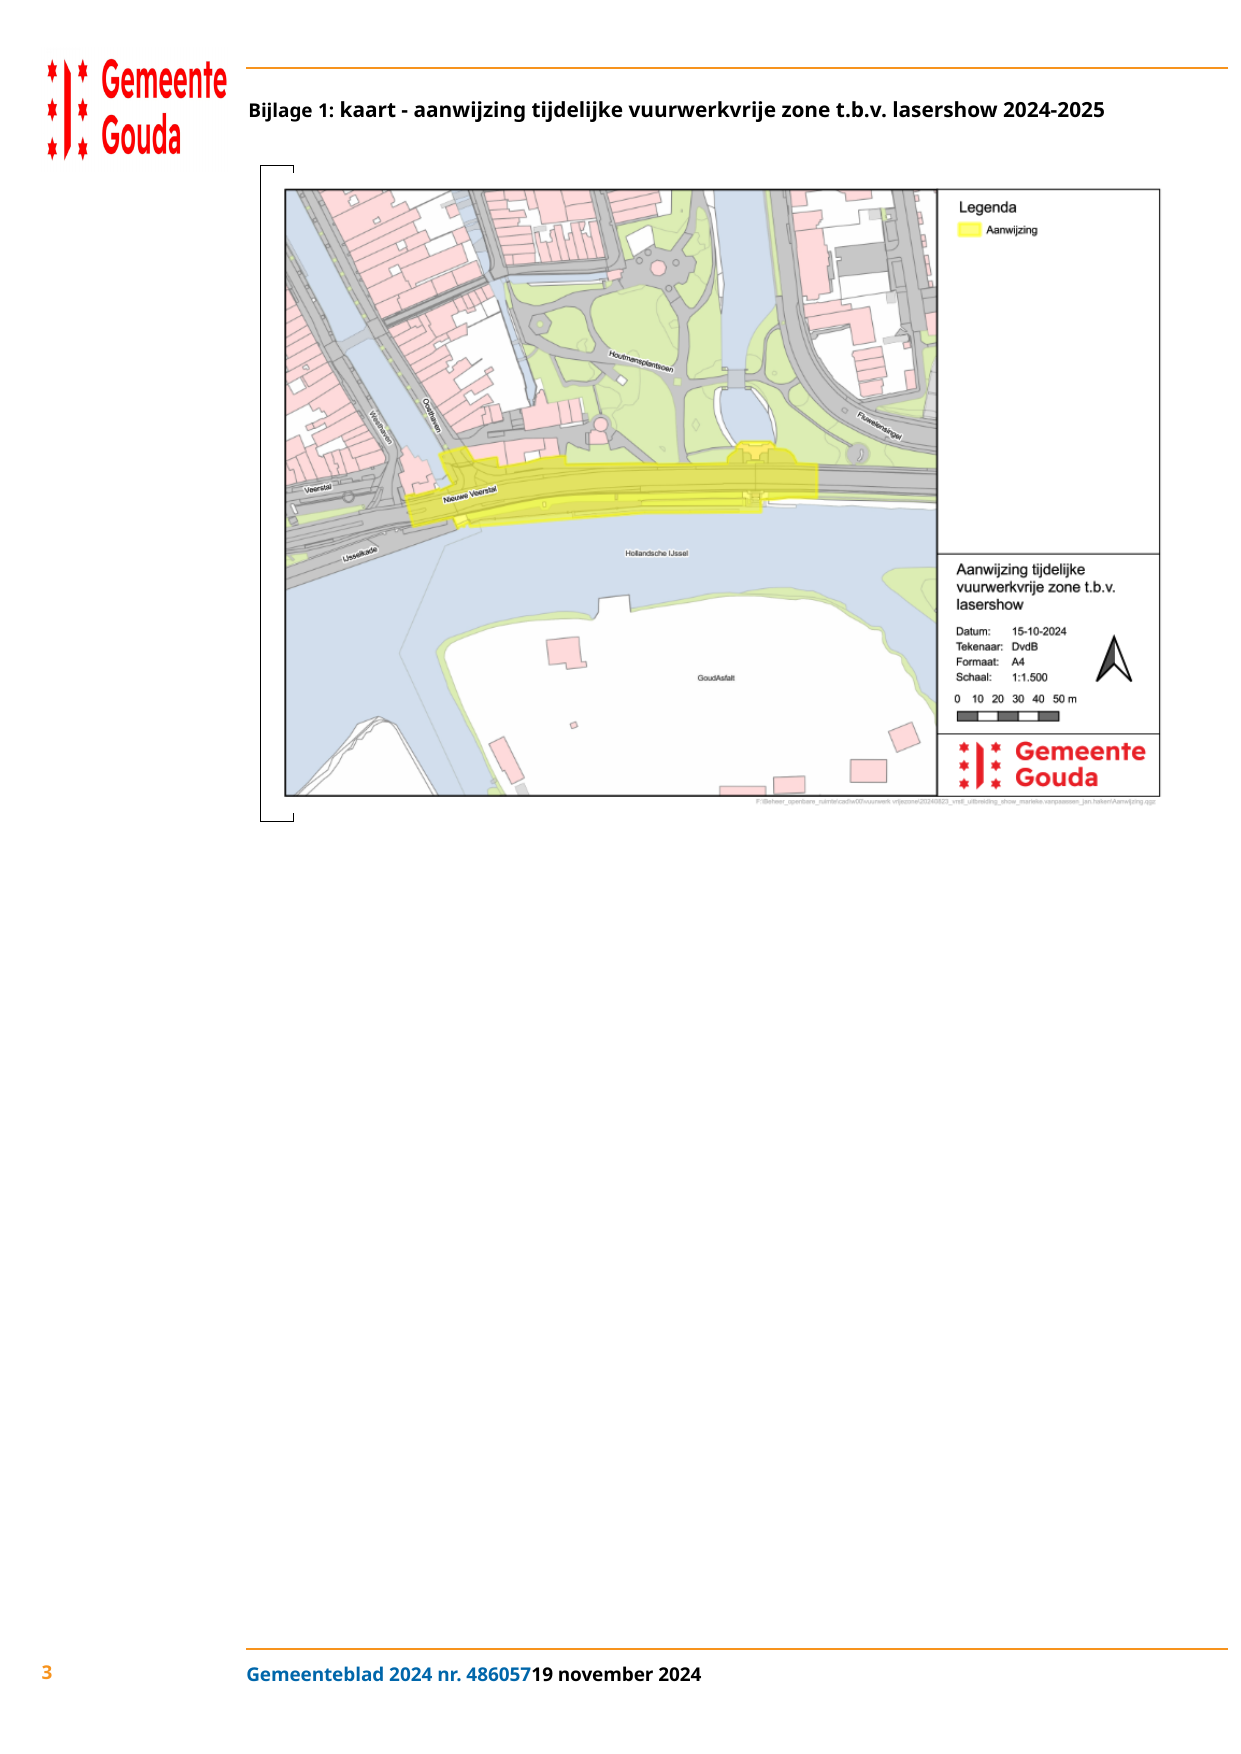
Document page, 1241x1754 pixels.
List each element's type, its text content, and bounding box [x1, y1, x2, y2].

text Bijlage 1: kaart - aanwijzing tijdelijke vuurwerkvrije zone t.b.v. lasershow 2024-2025 [248, 95, 1152, 123]
picture [41, 47, 231, 172]
picture [268, 173, 1173, 813]
